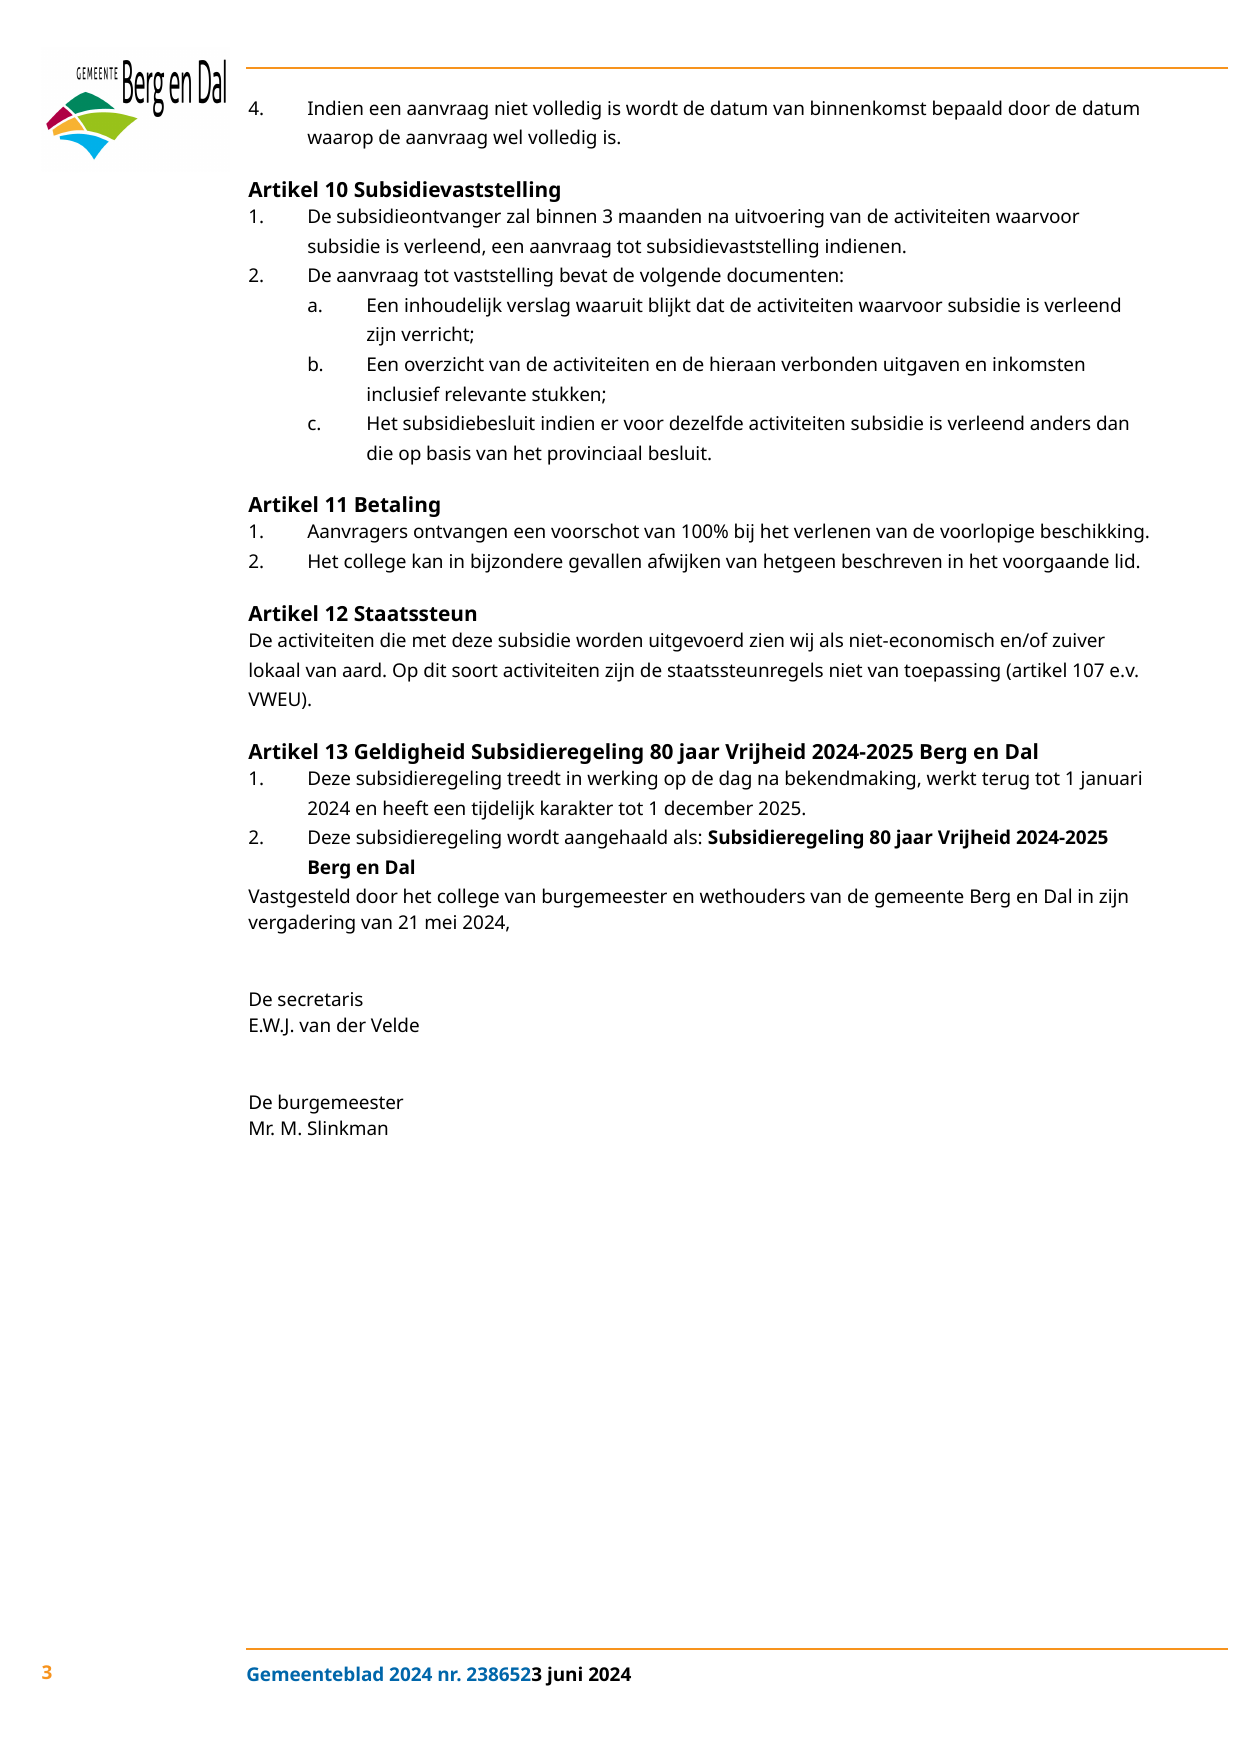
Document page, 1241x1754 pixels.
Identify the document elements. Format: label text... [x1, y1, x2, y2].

list De subsidieontvanger zal binnen 3 maanden na uitvoering van de activiteiten waarvoor subsidie is verleend, een aanvraag tot subsidievaststelling indienen. [248, 203, 1152, 258]
list Een inhoudelijk verslag waaruit blijkt dat de activiteiten waarvoor subsidie is verleend zijn verricht; [307, 292, 1152, 347]
text Artikel 10 Subsidievaststelling [248, 175, 1152, 203]
list Het college kan in bijzondere gevallen afwijken van hetgeen beschreven in het voorgaande lid. [248, 548, 1152, 574]
list Aanvragers ontvangen een voorschot van 100% bij het verlenen van de voorlopige beschikking. [248, 519, 1152, 544]
text Vastgesteld door het college van burgemeester en wethouders van de gemeente Berg en Dal in zijn vergadering van 21 mei 2024, [248, 883, 1152, 935]
text Mr. M. Slinkman [248, 1115, 1152, 1141]
text De burgemeester [248, 1089, 1152, 1115]
text De secretaris [248, 986, 1152, 1012]
list Deze subsidieregeling treedt in werking op de dag na bekendmaking, werkt terug tot 1 januari 2024 en heeft een tijdelijk karakter tot 1 december 2025. [248, 765, 1152, 821]
text Artikel 13 Geldigheid Subsidieregeling 80 jaar Vrijheid 2024-2025 Berg en Dal [248, 737, 1152, 765]
text De activiteiten die met deze subsidie worden uitgevoerd zien wij als niet-economisch en/of zuiver lokaal van aard. Op dit soort activiteiten zijn de staatssteunregels niet van toepassing (artikel 107 e.v. VWEU). [248, 627, 1152, 712]
list Deze subsidieregeling wordt aangehaald als: Subsidieregeling 80 jaar Vrijheid 2024-2025 Berg en Dal [248, 824, 1152, 880]
picture [41, 47, 231, 172]
list Het subsidiebesluit indien er voor dezelfde activiteiten subsidie is verleend anders dan die op basis van het provinciaal besluit. [307, 410, 1152, 466]
list Indien een aanvraag niet volledig is wordt de datum van binnenkomst bepaald door de datum waarop de aanvraag wel volledig is. [248, 95, 1152, 150]
text E.W.J. van der Velde [248, 1012, 1152, 1038]
list De aanvraag tot vaststelling bevat de volgende documenten: [248, 262, 1152, 288]
list Een overzicht van de activiteiten en de hieraan verbonden uitgaven en inkomsten inclusief relevante stukken; [307, 351, 1152, 406]
text Artikel 12 Staatssteun [248, 599, 1152, 627]
text Artikel 11 Betaling [248, 490, 1152, 519]
